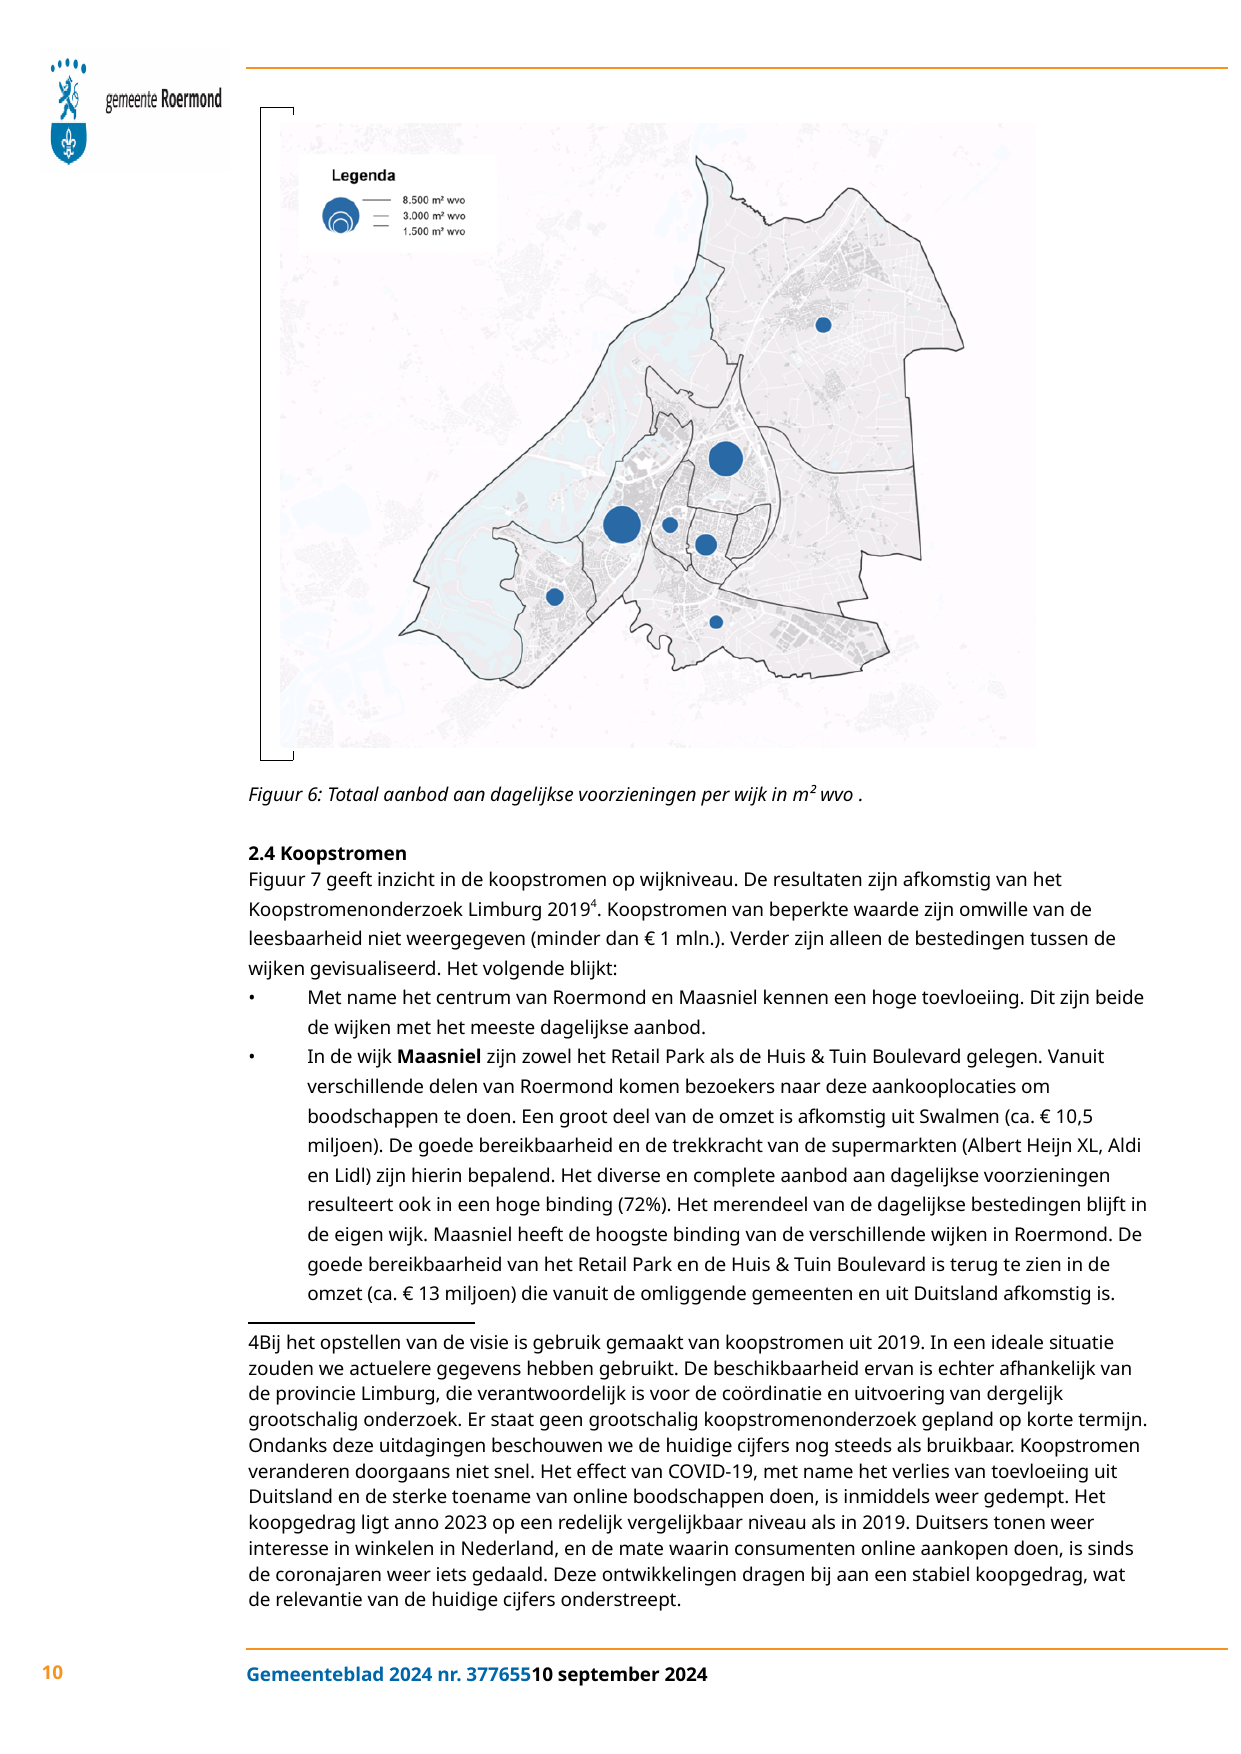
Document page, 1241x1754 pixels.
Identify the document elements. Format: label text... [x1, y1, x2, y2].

list Met name het centrum van Roermond en Maasniel kennen een hoge toevloeiing. Dit zijn beide de wijken met het meeste dagelijkse aanbod. [248, 984, 1152, 1040]
text Figuur 7 geeft inzicht in de koopstromen op wijkniveau. De resultaten zijn afkomstig van het Koopstromenonderzoek Limburg 2019. Koopstromen van beperkte waarde zijn omwille van de leesbaarheid niet weergegeven (minder dan € 1 mln.). Verder zijn alleen de bestedingen tussen de wijken gevisualiseerd. Het volgende blijkt: [248, 866, 1152, 981]
list In de wijk Maasniel zijn zowel het Retail Park als de Huis & Tuin Boulevard gelegen. Vanuit verschillende delen van Roermond komen bezoekers naar deze aankooplocaties om boodschappen te doen. Een groot deel van de omzet is afkomstig uit Swalmen (ca. € 10,5 miljoen). De goede bereikbaarheid en de trekkracht van de supermarkten (Albert Heijn XL, Aldi en Lidl) zijn hierin bepalend. Het diverse en complete aanbod aan dagelijkse voorzieningen resulteert ook in een hoge binding (72%). Het merendeel van de dagelijkse bestedingen blijft in de eigen wijk. Maasniel heeft de hoogste binding van de verschillende wijken in Roermond. De goede bereikbaarheid van het Retail Park en de Huis & Tuin Boulevard is terug te zien in de omzet (ca. € 13 miljoen) die vanuit de omliggende gemeenten en uit Duitsland afkomstig is. [248, 1044, 1152, 1306]
picture [41, 47, 231, 172]
text 2.4 Koopstromen [248, 841, 1152, 866]
picture [268, 115, 1036, 751]
text Figuur 6: Totaal aanbod aan dagelijkse voorzieningen per wijk in m² wvo . [248, 781, 1152, 807]
text Bij het opstellen van de visie is gebruik gemaakt van koopstromen uit 2019. In een ideale situatie zouden we actuelere gegevens hebben gebruikt. De beschikbaarheid ervan is echter afhankelijk van de provincie Limburg, die verantwoordelijk is voor de coördinatie en uitvoering van dergelijk grootschalig onderzoek. Er staat geen grootschalig koopstromenonderzoek gepland op korte termijn. Ondanks deze uitdagingen beschouwen we de huidige cijfers nog steeds als bruikbaar. Koopstromen veranderen doorgaans niet snel. Het effect van COVID-19, met name het verlies van toevloeiing uit Duitsland en de sterke toename van online boodschappen doen, is inmiddels weer gedempt. Het koopgedrag ligt anno 2023 op een redelijk vergelijkbaar niveau als in 2019. Duitsers tonen weer interesse in winkelen in Nederland, en de mate waarin consumenten online aankopen doen, is sinds de coronajaren weer iets gedaald. Deze ontwikkelingen dragen bij aan een stabiel koopgedrag, wat de relevantie van de huidige cijfers onderstreept. [248, 1329, 1152, 1612]
